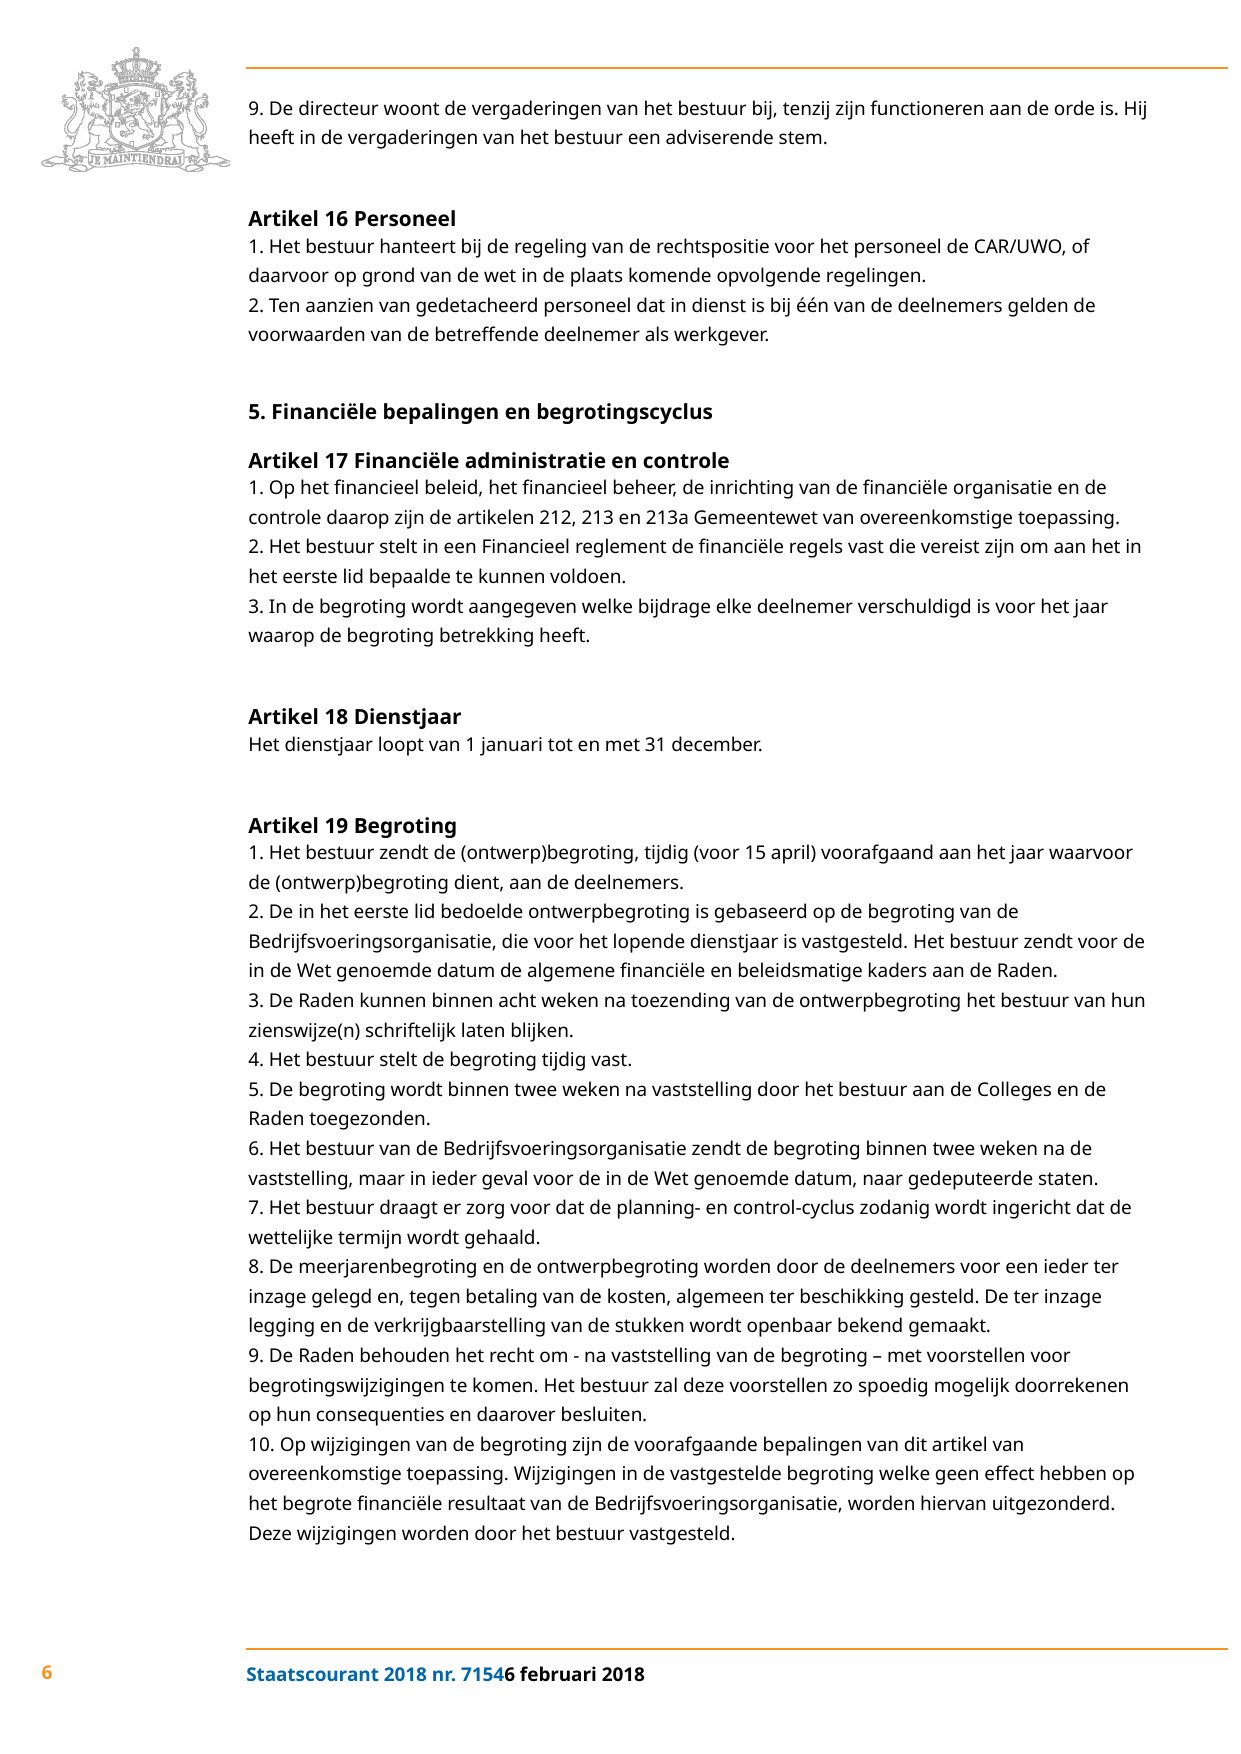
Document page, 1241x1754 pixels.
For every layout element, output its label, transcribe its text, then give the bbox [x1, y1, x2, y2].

text 1. Het bestuur zendt de (ontwerp)begroting, tijdig (voor 15 april) voorafgaand aan het jaar waarvoor de (ontwerp)begroting dient, aan de deelnemers. [248, 839, 1152, 894]
text 2. Het bestuur stelt in een Financieel reglement de financiële regels vast die vereist zijn om aan het in het eerste lid bepaalde te kunnen voldoen. [248, 534, 1152, 589]
text 9. De directeur woont de vergaderingen van het bestuur bij, tenzij zijn functioneren aan de orde is. Hij heeft in de vergaderingen van het bestuur een adviserende stem. [248, 95, 1152, 150]
text Het dienstjaar loopt van 1 januari tot en met 31 december. [248, 731, 1152, 757]
text 1. Op het financieel beleid, het financieel beheer, de inrichting van de financiële organisatie en de controle daarop zijn de artikelen 212, 213 en 213a Gemeentewet van overeenkomstige toepassing. [248, 474, 1152, 530]
picture [41, 47, 231, 172]
text 2. De in het eerste lid bedoelde ontwerpbegroting is gebaseerd op de begroting van de Bedrijfsvoeringsorganisatie, die voor het lopende dienstjaar is vastgesteld. Het bestuur zendt voor de in de Wet genoemde datum de algemene financiële en beleidsmatige kaders aan de Raden. [248, 898, 1152, 983]
text 4. Het bestuur stelt de begroting tijdig vast. [248, 1046, 1152, 1072]
text 9. De Raden behouden het recht om - na vaststelling van de begroting – met voorstellen voor begrotingswijzigingen te komen. Het bestuur zal deze voorstellen zo spoedig mogelijk doorrekenen op hun consequenties en daarover besluiten. [248, 1342, 1152, 1427]
text 2. Ten aanzien van gedetacheerd personeel dat in dienst is bij één van de deelnemers gelden de voorwaarden van de betreffende deelnemer als werkgever. [248, 292, 1152, 347]
text 7. Het bestuur draagt er zorg voor dat de planning- en control-cyclus zodanig wordt ingericht dat de wettelijke termijn wordt gehaald. [248, 1194, 1152, 1249]
text 10. Op wijzigingen van de begroting zijn de voorafgaande bepalingen van dit artikel van overeenkomstige toepassing. Wijzigingen in de vastgestelde begroting welke geen effect hebben op het begrote financiële resultaat van de Bedrijfsvoeringsorganisatie, worden hiervan uitgezonderd. Deze wijzigingen worden door het bestuur vastgesteld. [248, 1431, 1152, 1545]
text 5. De begroting wordt binnen twee weken na vaststelling door het bestuur aan de Colleges en de Raden toegezonden. [248, 1076, 1152, 1131]
text 3. De Raden kunnen binnen acht weken na toezending van de ontwerpbegroting het bestuur van hun zienswijze(n) schriftelijk laten blijken. [248, 987, 1152, 1042]
text 8. De meerjarenbegroting en de ontwerpbegroting worden door de deelnemers voor een ieder ter inzage gelegd en, tegen betaling van de kosten, algemeen ter beschikking gesteld. De ter inzage legging en de verkrijgbaarstelling van de stukken wordt openbaar bekend gemaakt. [248, 1253, 1152, 1338]
text 6. Het bestuur van de Bedrijfsvoeringsorganisatie zendt de begroting binnen twee weken na de vaststelling, maar in ieder geval voor de in de Wet genoemde datum, naar gedeputeerde staten. [248, 1135, 1152, 1190]
text Artikel 16 Personeel [248, 204, 1152, 233]
text Artikel 17 Financiële administratie en controle [248, 446, 1152, 474]
text 1. Het bestuur hanteert bij de regeling van de rechtspositie voor het personeel de CAR/UWO, of daarvoor op grond van de wet in de plaats komende opvolgende regelingen. [248, 233, 1152, 288]
text Artikel 18 Dienstjaar [248, 702, 1152, 731]
text Artikel 19 Begroting [248, 811, 1152, 839]
text 3. In de begroting wordt aangegeven welke bijdrage elke deelnemer verschuldigd is voor het jaar waarop de begroting betrekking heeft. [248, 593, 1152, 648]
text 5. Financiële bepalingen en begrotingscyclus [248, 397, 1152, 425]
